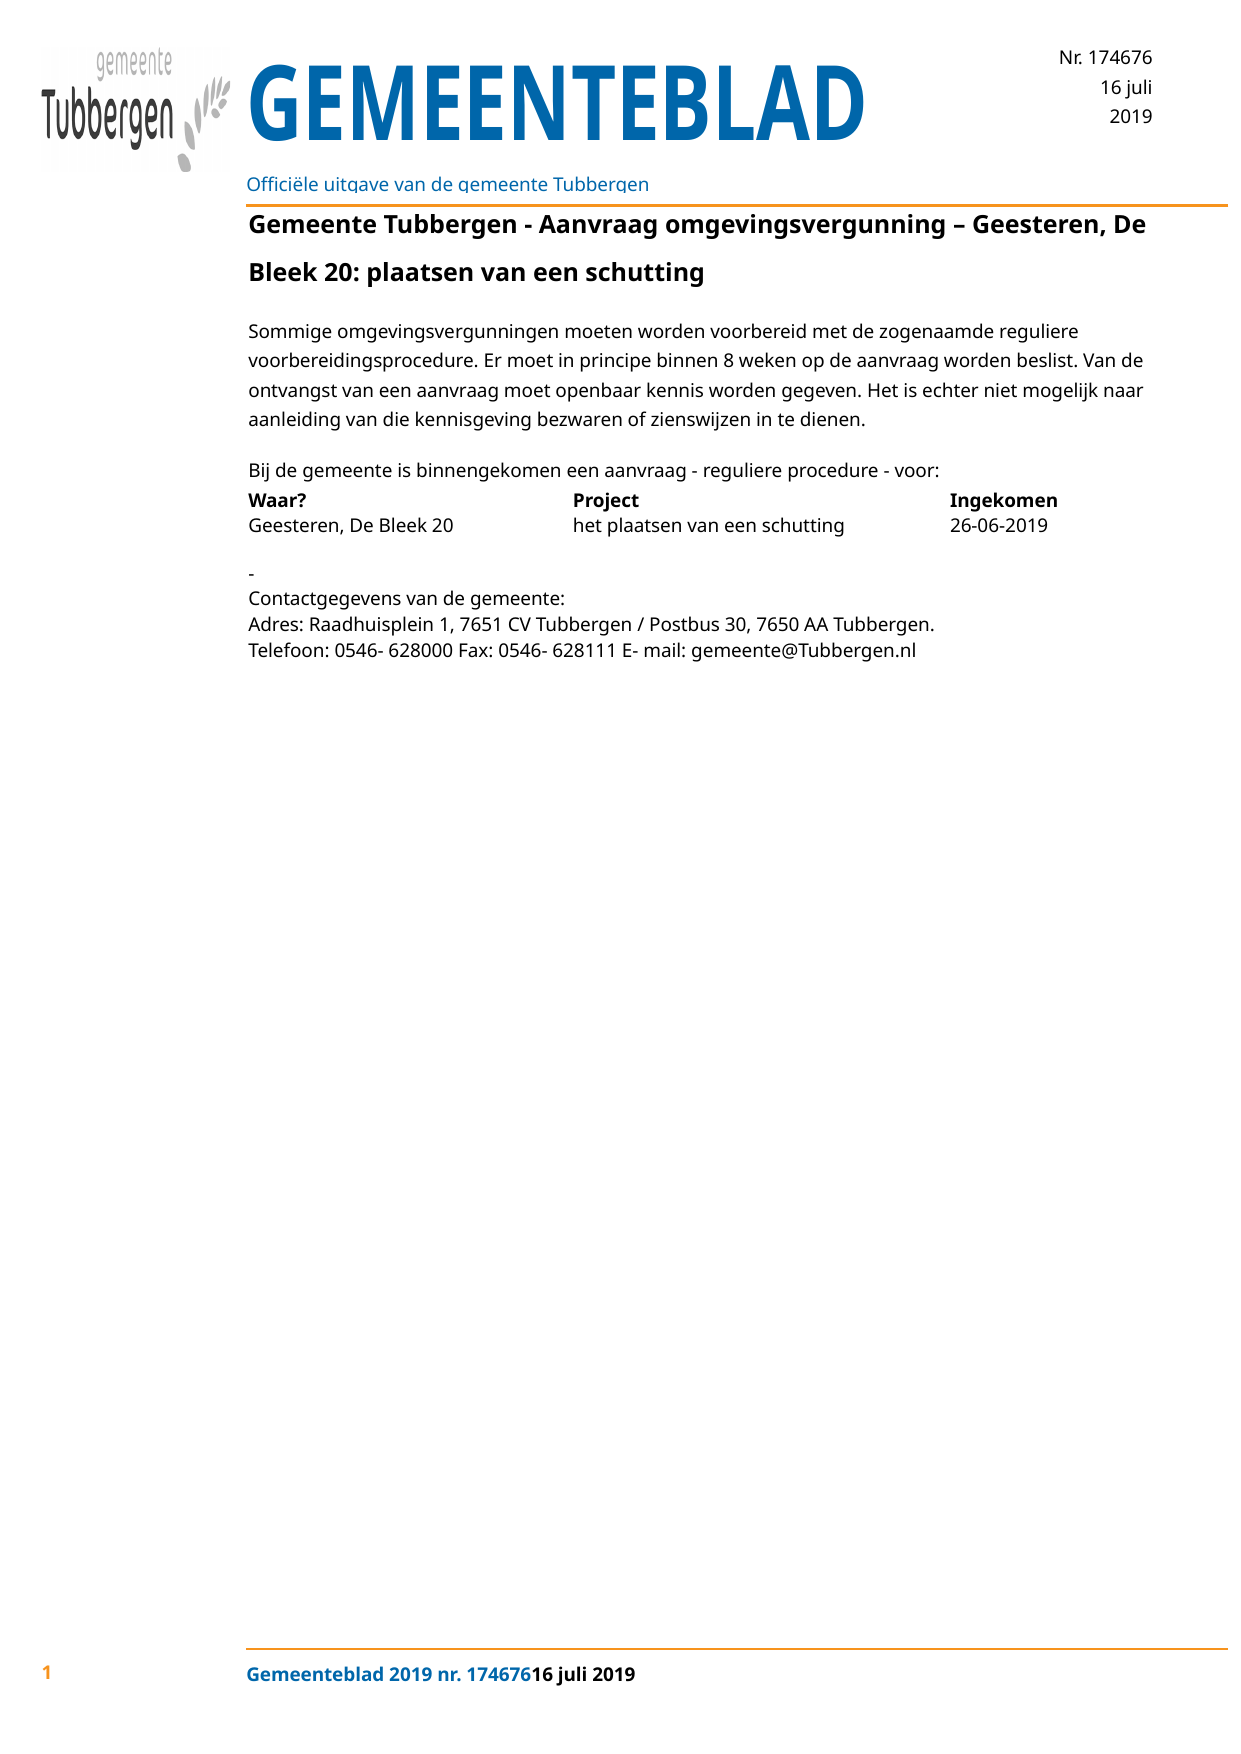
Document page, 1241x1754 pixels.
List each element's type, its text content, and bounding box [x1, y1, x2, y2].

table_cell 26-06-2019 [950, 513, 1152, 538]
text - [248, 560, 1152, 585]
table_header Project [573, 487, 950, 512]
text Telefoon: 0546- 628000 Fax: 0546- 628111 E- mail: gemeente@Tubbergen.nl [248, 637, 1152, 663]
table_cell het plaatsen van een schutting [573, 513, 950, 538]
text Sommige omgevingsvergunningen moeten worden voorbereid met de zogenaamde reguliere voorbereidingsprocedure. Er moet in principe binnen 8 weken op de aanvraag worden beslist. Van de ontvangst van een aanvraag moet openbaar kennis worden gegeven. Het is echter niet mogelijk naar aanleiding van die kennisgeving bezwaren of zienswijzen in te dienen. [248, 318, 1152, 432]
text Adres: Raadhuisplein 1, 7651 CV Tubbergen / Postbus 30, 7650 AA Tubbergen. [248, 611, 1152, 637]
text Gemeente Tubbergen - Aanvraag omgevingsvergunning – Geesteren, De Bleek 20: plaatsen van een schutting [248, 207, 1152, 288]
table_header Ingekomen [950, 487, 1152, 512]
table_header Waar? [248, 487, 573, 512]
table_cell Geesteren, De Bleek 20 [248, 513, 573, 538]
picture [41, 47, 231, 172]
text Contactgegevens van de gemeente: [248, 585, 1152, 611]
text Bij de gemeente is binnengekomen een aanvraag - reguliere procedure - voor: [248, 457, 1152, 483]
